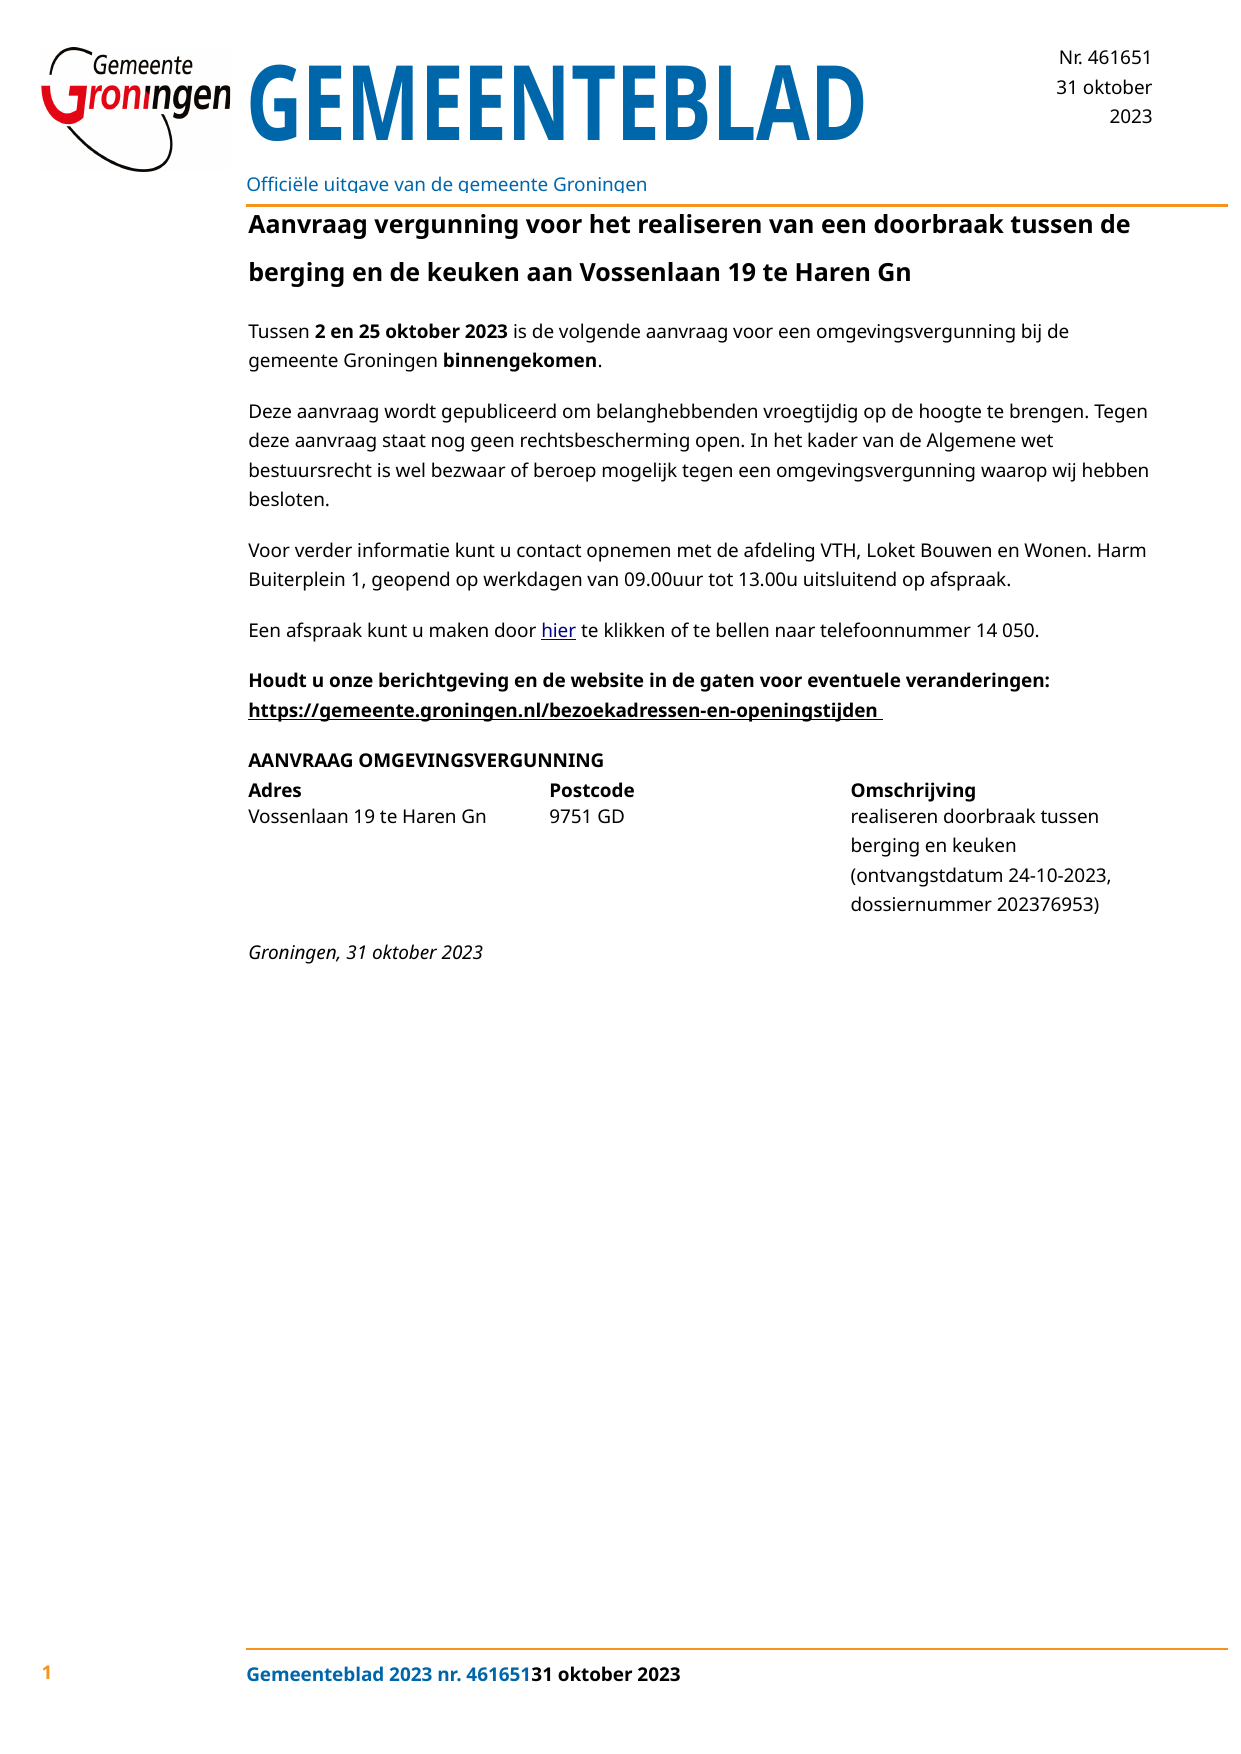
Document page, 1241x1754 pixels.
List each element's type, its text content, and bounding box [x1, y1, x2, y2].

table_header Postcode [549, 777, 850, 803]
text Houdt u onze berichtgeving en de website in de gaten voor eventuele veranderingen: https://gemeente.groningen.nl/bezoekadressen-en-openingstijden [248, 667, 1152, 723]
table_cell realiseren doorbraak tussen berging en keuken (ontvangstdatum 24-10-2023, dossiernummer 202376953) [850, 803, 1152, 917]
text Tussen 2 en 25 oktober 2023 is de volgende aanvraag voor een omgevingsvergunning bij de gemeente Groningen binnengekomen. [248, 318, 1152, 373]
text Een afspraak kunt u maken door hier te klikken of te bellen naar telefoonnummer 14 050. [248, 617, 1152, 643]
table_cell Vossenlaan 19 te Haren Gn [248, 803, 549, 917]
text AANVRAAG OMGEVINGSVERGUNNING [248, 747, 1152, 773]
text Aanvraag vergunning voor het realiseren van een doorbraak tussen de berging en de keuken aan Vossenlaan 19 te Haren Gn [248, 207, 1152, 288]
text Voor verder informatie kunt u contact opnemen met de afdeling VTH, Loket Bouwen en Wonen. Harm Buiterplein 1, geopend op werkdagen van 09.00uur tot 13.00u uitsluitend op afspraak. [248, 537, 1152, 592]
text Deze aanvraag wordt gepubliceerd om belanghebbenden vroegtijdig op de hoogte te brengen. Tegen deze aanvraag staat nog geen rechtsbescherming open. In het kader van de Algemene wet bestuursrecht is wel bezwaar of beroep mogelijk tegen een omgevingsvergunning waarop wij hebben besloten. [248, 398, 1152, 512]
table_header Omschrijving [850, 777, 1152, 803]
table_header Adres [248, 777, 549, 803]
picture [41, 47, 231, 172]
text Groningen, 31 oktober 2023 [248, 939, 1152, 964]
table_cell 9751 GD [549, 803, 850, 917]
